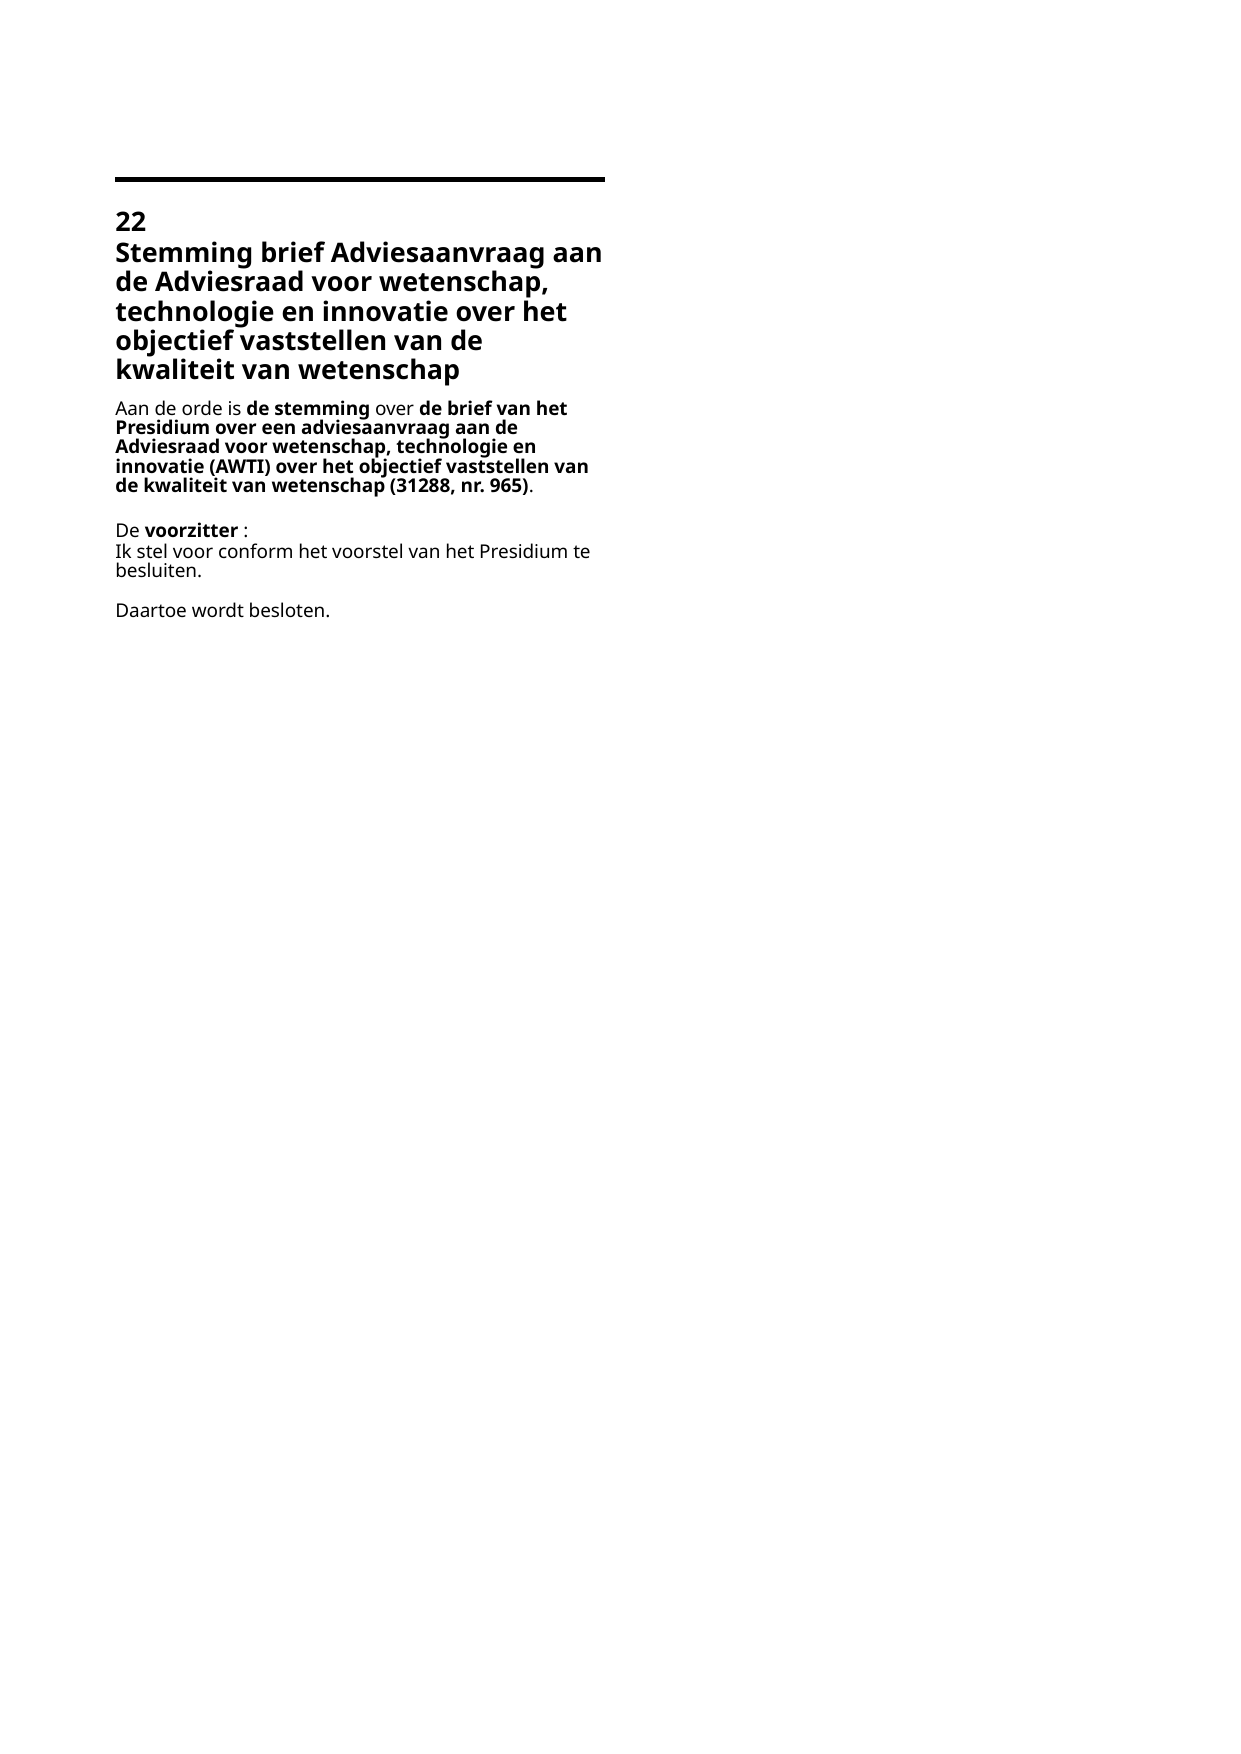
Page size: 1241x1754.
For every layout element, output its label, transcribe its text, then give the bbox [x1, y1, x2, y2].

text 22 [115, 203, 605, 239]
text De voorzitter : [115, 517, 605, 543]
text Aan de orde is de stemming over de brief van het Presidium over een adviesaanvraag aan de Adviesraad voor wetenschap, technologie en innovatie (AWTI) over het objectief vaststellen van de kwaliteit van wetenschap (31288, nr. 965). [115, 400, 605, 496]
text Stemming brief Adviesaanvraag aan de Adviesraad voor wetenschap, technologie en innovatie over het objectief vaststellen van de kwaliteit van wetenschap [115, 239, 605, 400]
text Daartoe wordt besloten. [115, 602, 605, 621]
text Ik stel voor conform het voorstel van het Presidium te besluiten. [115, 543, 605, 581]
